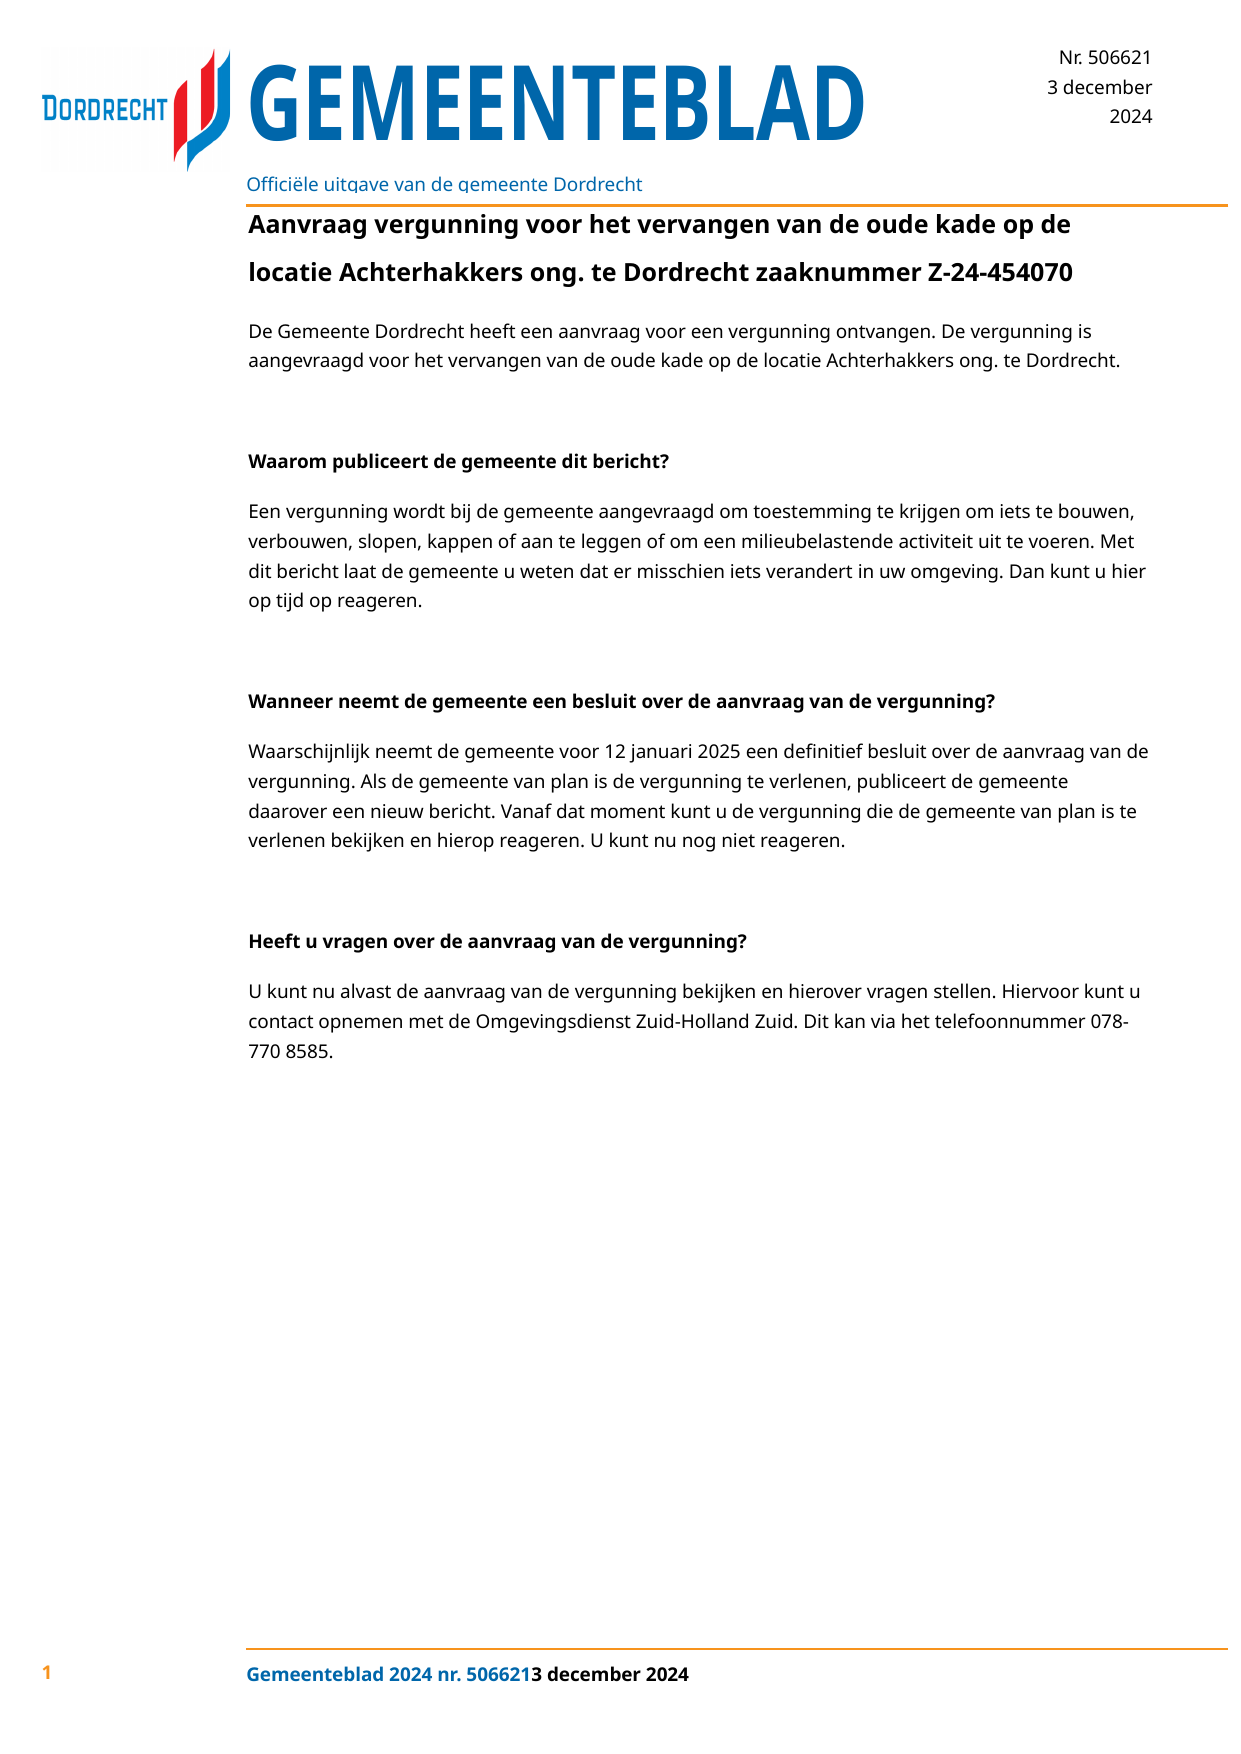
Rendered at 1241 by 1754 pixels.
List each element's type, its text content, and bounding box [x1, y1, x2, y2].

text Waarschijnlijk neemt de gemeente voor 12 januari 2025 een definitief besluit over de aanvraag van de vergunning. Als de gemeente van plan is de vergunning te verlenen, publiceert de gemeente daarover een nieuw bericht. Vanaf dat moment kunt u de vergunning die de gemeente van plan is te verlenen bekijken en hierop reageren. U kunt nu nog niet reageren. [248, 739, 1152, 853]
text Aanvraag vergunning voor het vervangen van de oude kade op de locatie Achterhakkers ong. te Dordrecht zaaknummer Z-24-454070 [248, 207, 1152, 288]
text Wanneer neemt de gemeente een besluit over de aanvraag van de vergunning? [248, 688, 1152, 714]
text U kunt nu alvast de aanvraag van de vergunning bekijken en hierover vragen stellen. Hiervoor kunt u contact opnemen met de Omgevingsdienst Zuid-Holland Zuid. Dit kan via het telefoonnummer 078-770 8585. [248, 979, 1152, 1064]
text Waarom publiceert de gemeente dit bericht? [248, 448, 1152, 474]
text De Gemeente Dordrecht heeft een aanvraag voor een vergunning ontvangen. De vergunning is aangevraagd voor het vervangen van de oude kade op de locatie Achterhakkers ong. te Dordrecht. [248, 318, 1152, 373]
text Een vergunning wordt bij de gemeente aangevraagd om toestemming te krijgen om iets te bouwen, verbouwen, slopen, kappen of aan te leggen of om een milieubelastende activiteit uit te voeren. Met dit bericht laat de gemeente u weten dat er misschien iets verandert in uw omgeving. Dan kunt u hier op tijd op reageren. [248, 499, 1152, 613]
text Heeft u vragen over de aanvraag van de vergunning? [248, 928, 1152, 954]
picture [41, 47, 231, 172]
